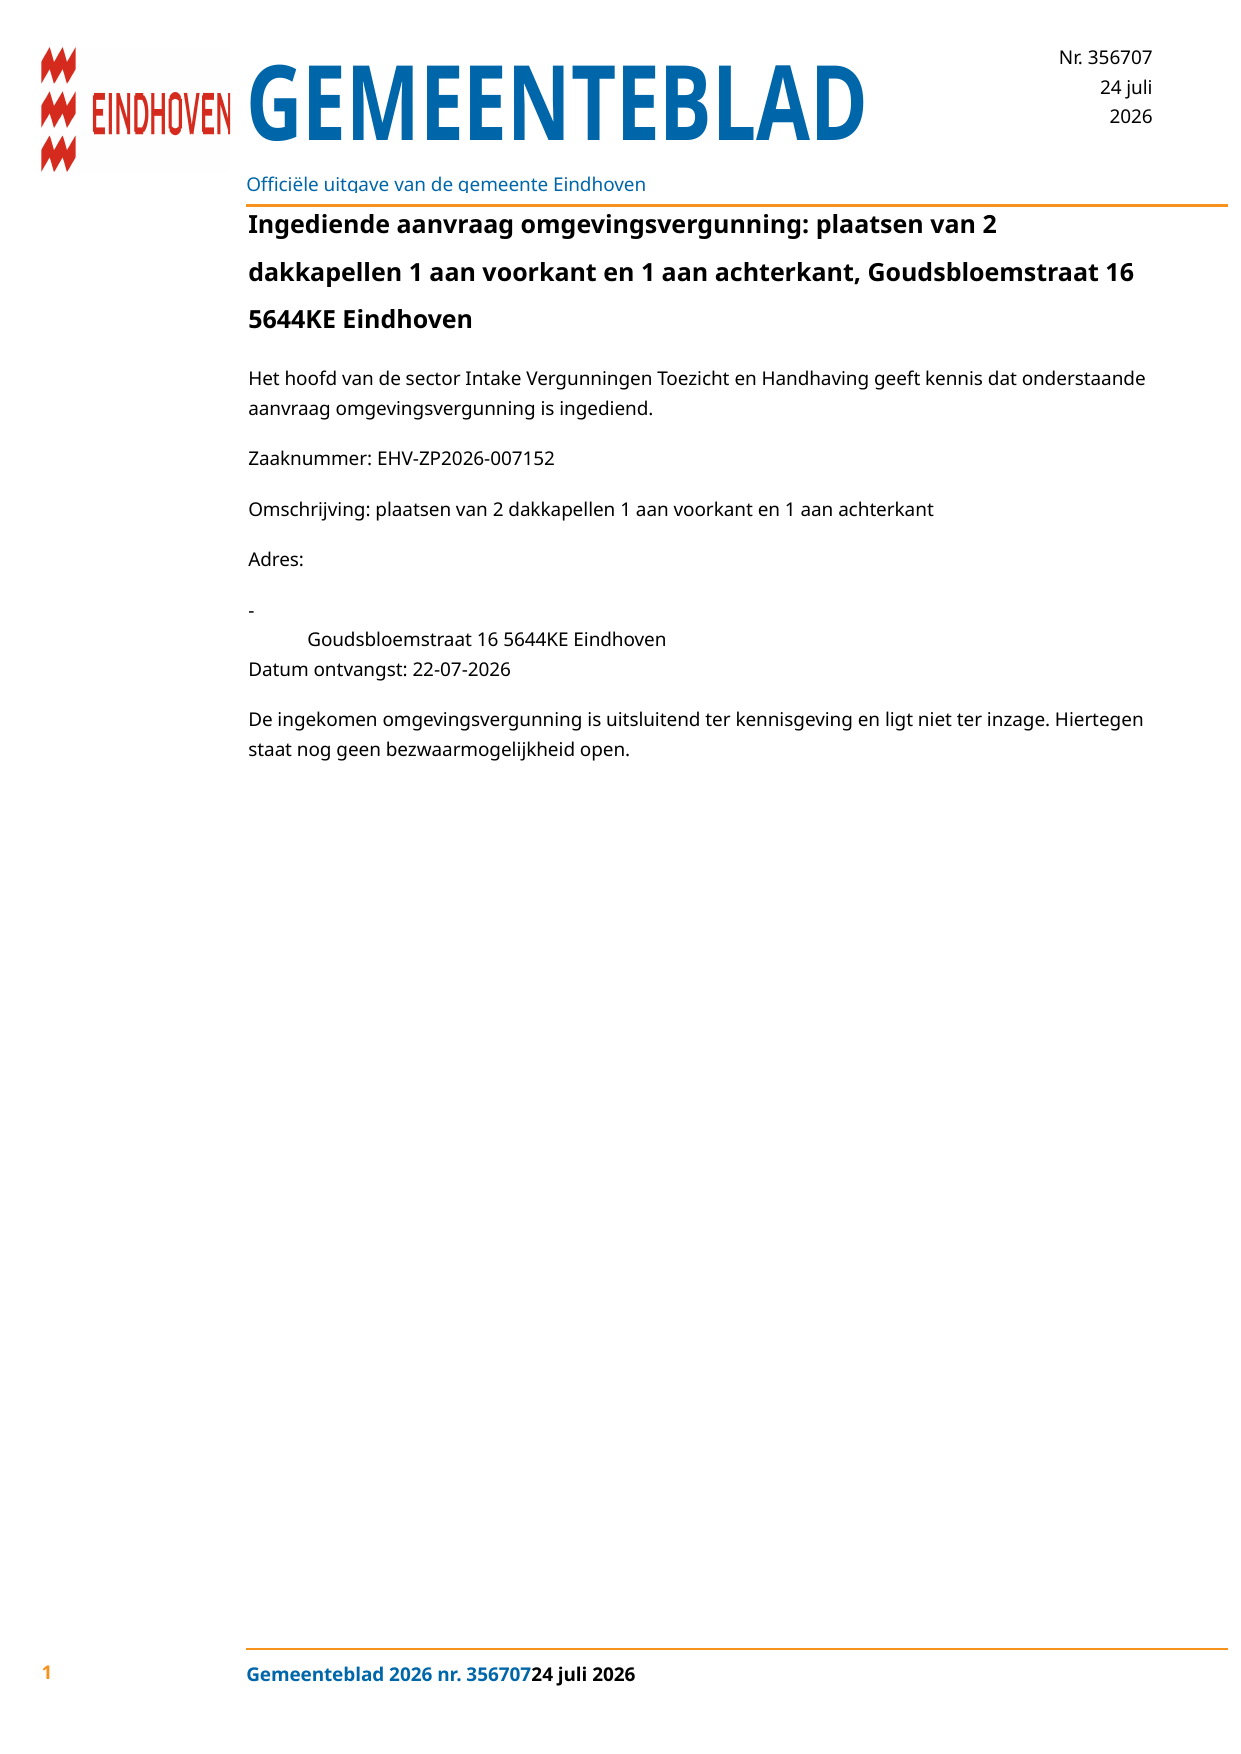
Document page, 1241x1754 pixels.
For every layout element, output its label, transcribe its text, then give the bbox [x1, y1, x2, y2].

picture [41, 47, 231, 172]
text Adres: [248, 546, 1152, 572]
text Omschrijving: plaatsen van 2 dakkapellen 1 aan voorkant en 1 aan achterkant [248, 496, 1152, 522]
list Goudsbloemstraat 16 5644KE Eindhoven [248, 626, 1152, 652]
text Ingediende aanvraag omgevingsvergunning: plaatsen van 2 dakkapellen 1 aan voorkant en 1 aan achterkant, Goudsbloemstraat 16 5644KE Eindhoven [248, 207, 1152, 336]
text Het hoofd van de sector Intake Vergunningen Toezicht en Handhaving geeft kennis dat onderstaande aanvraag omgevingsvergunning is ingediend. [248, 366, 1152, 421]
text De ingekomen omgevingsvergunning is uitsluitend ter kennisgeving en ligt niet ter inzage. Hiertegen staat nog geen bezwaarmogelijkheid open. [248, 706, 1152, 762]
text Datum ontvangst: 22-07-2026 [248, 656, 1152, 682]
text Zaaknummer: EHV-ZP2026-007152 [248, 446, 1152, 471]
